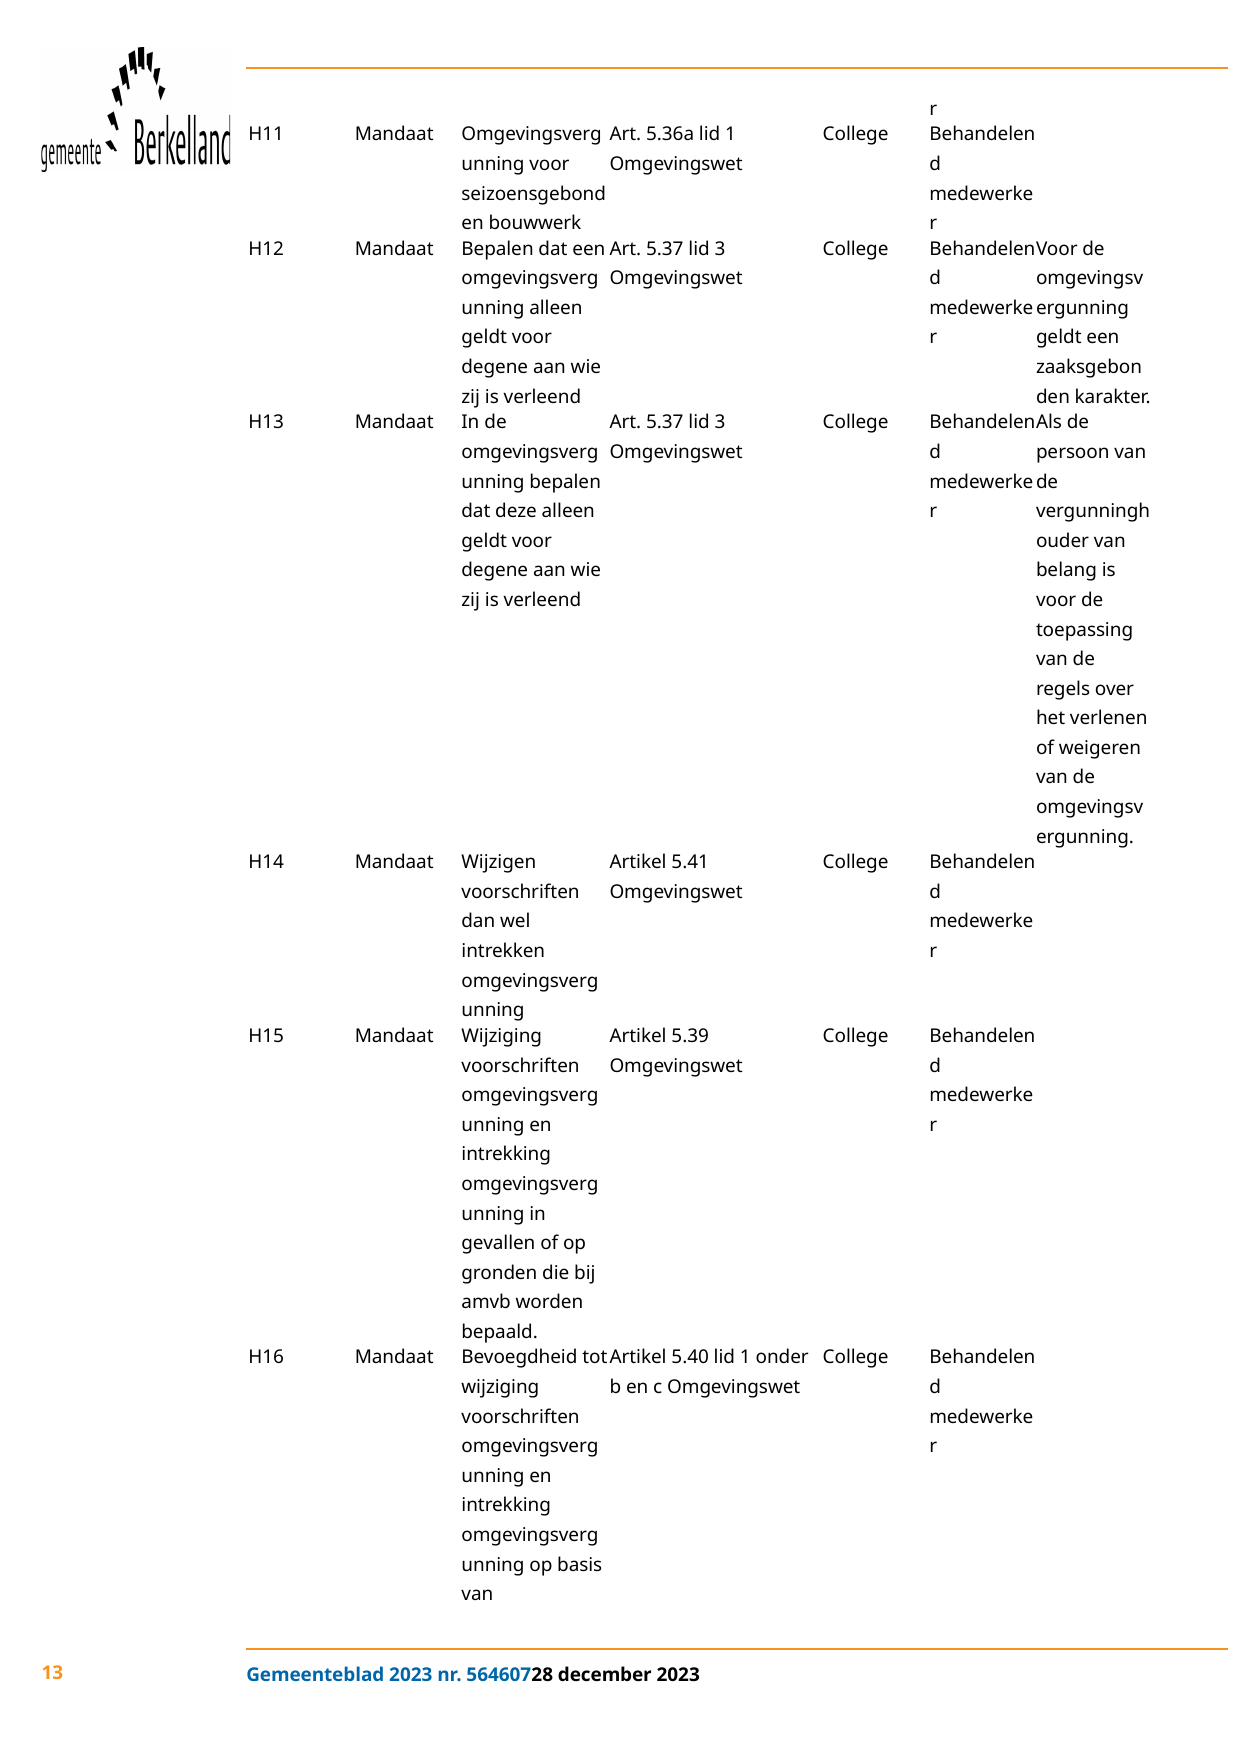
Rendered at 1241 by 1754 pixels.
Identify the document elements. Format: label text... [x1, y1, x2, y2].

table_cell Wijziging voorschriften omgevingsvergunning en intrekking omgevingsvergunning in gevallen of op gronden die bij amvb worden bepaald. [461, 1022, 609, 1344]
table_cell Artikel 5.39 Omgevingswet [609, 1022, 822, 1344]
table_cell H16 [248, 1344, 354, 1606]
table_cell College [823, 1344, 929, 1606]
picture [41, 47, 231, 172]
table_cell College [823, 849, 929, 1022]
table_cell Mandaat [355, 235, 461, 409]
table_cell [1036, 1022, 1152, 1344]
table_cell H11 [248, 121, 354, 235]
table_cell H15 [248, 1022, 354, 1344]
table_cell Omgevingsvergunning voor seizoensgebonden bouwwerk [461, 121, 609, 235]
table_cell Mandaat [355, 121, 461, 235]
table_cell In de omgevingsvergunning bepalen dat deze alleen geldt voor degene aan wie zij is verleend [461, 409, 609, 848]
table_cell Art. 5.36a lid 1 Omgevingswet [609, 121, 822, 235]
table_cell H14 [248, 849, 354, 1022]
table_cell r [929, 95, 1036, 121]
table_cell Mandaat [355, 409, 461, 848]
table_cell Behandelend medewerker [929, 849, 1036, 1022]
table_cell Behandelend medewerker [929, 409, 1036, 848]
table_cell College [823, 235, 929, 409]
table_cell Bevoegdheid tot wijziging voorschriften omgevingsvergunning en intrekking omgevingsvergunning op basis van [461, 1344, 609, 1606]
table_cell Behandelend medewerker [929, 1344, 1036, 1606]
table_cell Artikel 5.41 Omgevingswet [609, 849, 822, 1022]
table_cell [609, 95, 822, 121]
table_cell [1036, 95, 1152, 121]
table_cell [823, 95, 929, 121]
table_cell [1036, 849, 1152, 1022]
table_cell Als de persoon van de vergunninghouder van belang is voor de toepassing van de regels over het verlenen of weigeren van de omgevingsvergunning. [1036, 409, 1152, 848]
table_cell College [823, 409, 929, 848]
table_cell Artikel 5.40 lid 1 onder b en c Omgevingswet [609, 1344, 822, 1606]
table_cell College [823, 1022, 929, 1344]
table_cell Bepalen dat een omgevingsvergunning alleen geldt voor degene aan wie zij is verleend [461, 235, 609, 409]
table_cell [461, 95, 609, 121]
table_cell [1036, 121, 1152, 235]
table_cell Wijzigen voorschriften dan wel intrekken omgevingsvergunning [461, 849, 609, 1022]
table_cell College [823, 121, 929, 235]
table_cell Art. 5.37 lid 3 Omgevingswet [609, 235, 822, 409]
table_cell [355, 95, 461, 121]
table_cell Behandelend medewerker [929, 121, 1036, 235]
table_cell Behandelend medewerker [929, 1022, 1036, 1344]
table_cell Behandelend medewerker [929, 235, 1036, 409]
table_cell Mandaat [355, 1022, 461, 1344]
table_cell H12 [248, 235, 354, 409]
table_cell Voor de omgevingsvergunning geldt een zaaksgebonden karakter. [1036, 235, 1152, 409]
table_cell [248, 95, 354, 121]
table_cell Art. 5.37 lid 3 Omgevingswet [609, 409, 822, 848]
table_cell [1036, 1344, 1152, 1606]
table_cell Mandaat [355, 849, 461, 1022]
table_cell H13 [248, 409, 354, 848]
table_cell Mandaat [355, 1344, 461, 1606]
